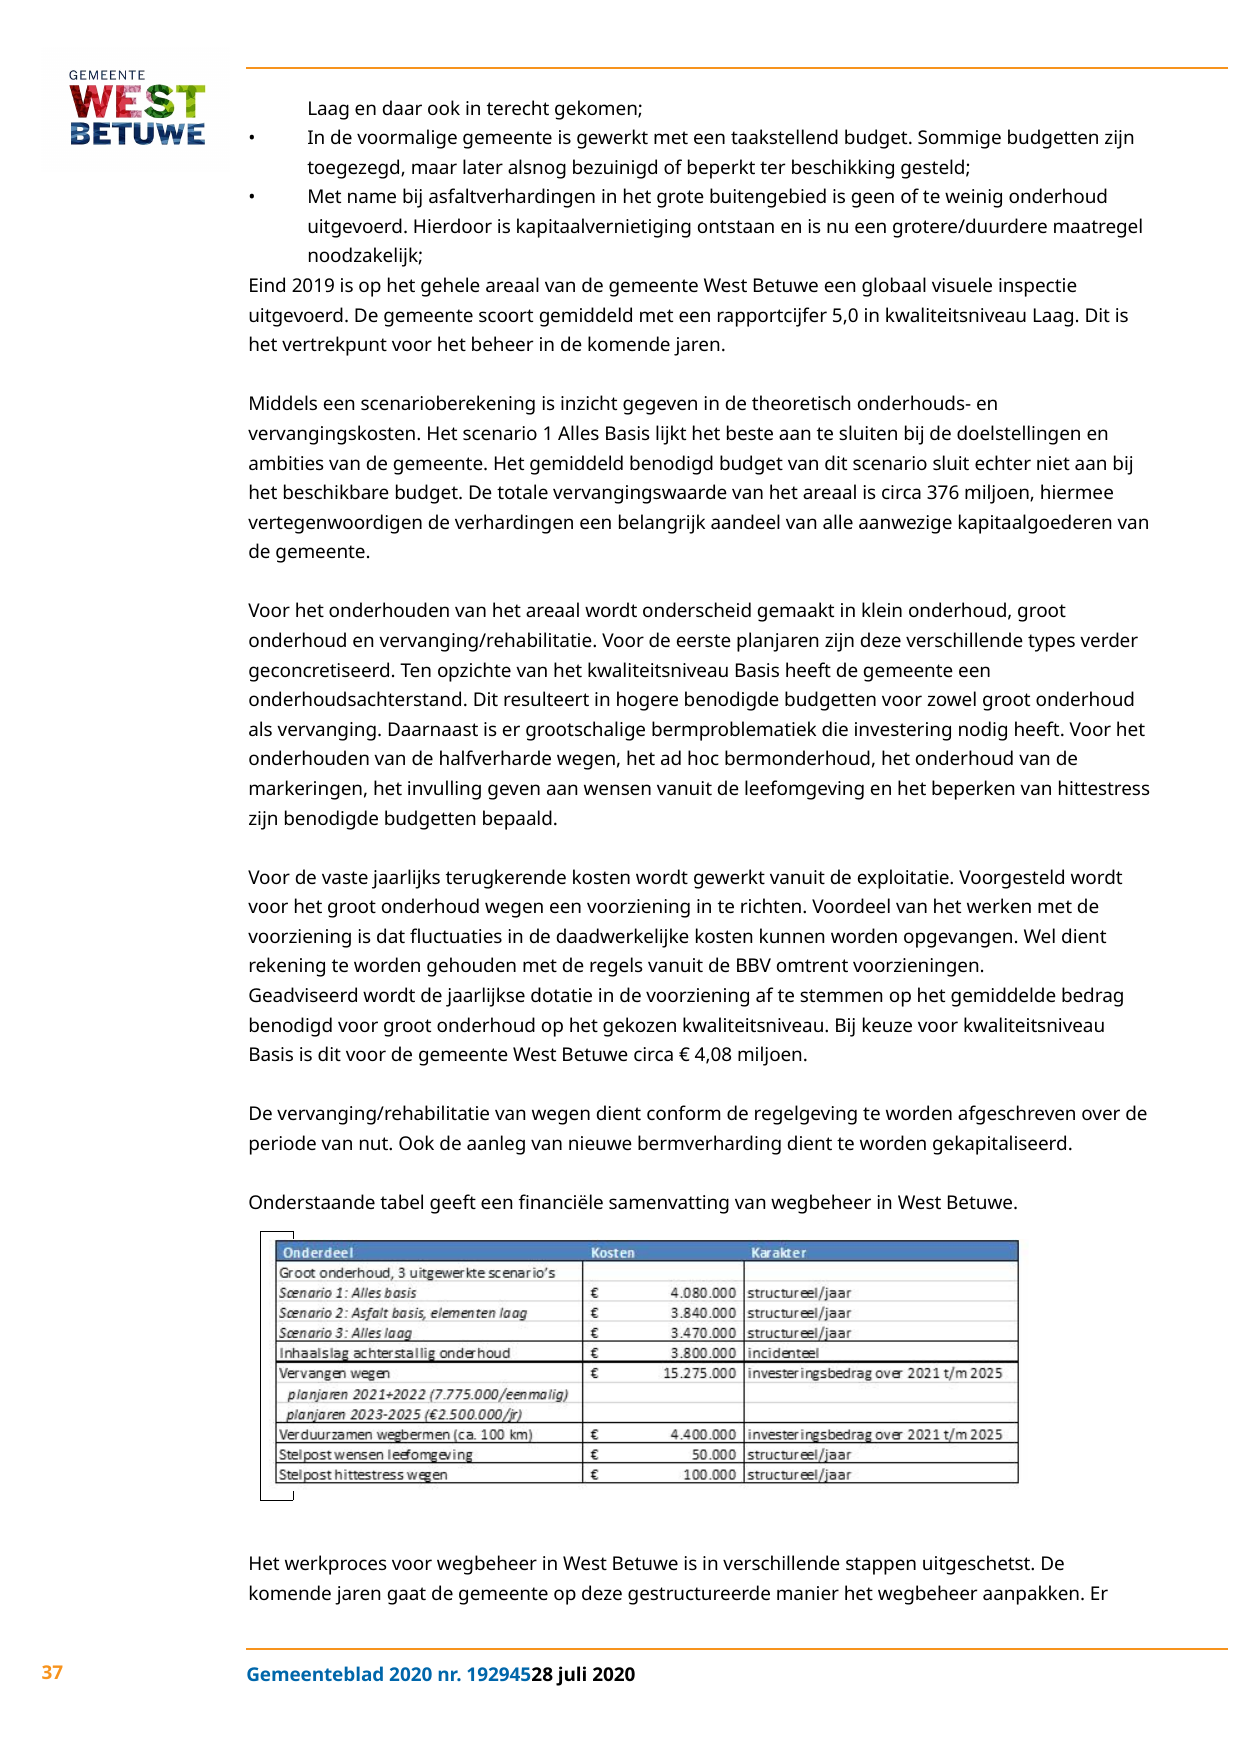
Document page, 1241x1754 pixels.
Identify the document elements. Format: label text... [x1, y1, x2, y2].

text Geadviseerd wordt de jaarlijkse dotatie in de voorziening af te stemmen op het gemiddelde bedrag benodigd voor groot onderhoud op het gekozen kwaliteitsniveau. Bij keuze voor kwaliteitsniveau Basis is dit voor de gemeente West Betuwe circa € 4,08 miljoen. [248, 982, 1152, 1067]
text Het werkproces voor wegbeheer in West Betuwe is in verschillende stappen uitgeschetst. De komende jaren gaat de gemeente op deze gestructureerde manier het wegbeheer aanpakken. Er [248, 1551, 1152, 1606]
text Voor de vaste jaarlijks terugkerende kosten wordt gewerkt vanuit de exploitatie. Voorgesteld wordt voor het groot onderhoud wegen een voorziening in te richten. Voordeel van het werken met de voorziening is dat fluctuaties in de daadwerkelijke kosten kunnen worden opgevangen. Wel dient rekening te worden gehouden met de regels vanuit de BBV omtrent voorzieningen. [248, 864, 1152, 978]
text Eind 2019 is op het gehele areaal van de gemeente West Betuwe een globaal visuele inspectie uitgevoerd. De gemeente scoort gemiddeld met een rapportcijfer 5,0 in kwaliteitsniveau Laag. Dit is het vertrekpunt voor het beheer in de komende jaren. [248, 272, 1152, 357]
text Onderstaande tabel geeft een financiële samenvatting van wegbeheer in West Betuwe. [248, 1189, 1152, 1215]
picture [41, 47, 231, 172]
picture [268, 1239, 1029, 1491]
text Voor het onderhouden van het areaal wordt onderscheid gemaakt in klein onderhoud, groot onderhoud en vervanging/rehabilitatie. Voor de eerste planjaren zijn deze verschillende types verder geconcretiseerd. Ten opzichte van het kwaliteitsniveau Basis heeft de gemeente een onderhoudsachterstand. Dit resulteert in hogere benodigde budgetten voor zowel groot onderhoud als vervanging. Daarnaast is er grootschalige bermproblematiek die investering nodig heeft. Voor het onderhouden van de halfverharde wegen, het ad hoc bermonderhoud, het onderhoud van de markeringen, het invulling geven aan wensen vanuit de leefomgeving en het beperken van hittestress zijn benodigde budgetten bepaald. [248, 598, 1152, 831]
text De vervanging/rehabilitatie van wegen dient conform de regelgeving te worden afgeschreven over de periode van nut. Ook de aanleg van nieuwe bermverharding dient te worden gekapitaliseerd. [248, 1101, 1152, 1156]
list In de voormalige gemeente is gewerkt met een taakstellend budget. Sommige budgetten zijn toegezegd, maar later alsnog bezuinigd of beperkt ter beschikking gesteld; [248, 124, 1152, 180]
list Laag en daar ook in terecht gekomen; [248, 95, 1152, 121]
text Middels een scenarioberekening is inzicht gegeven in de theoretisch onderhouds- en vervangingskosten. Het scenario 1 Alles Basis lijkt het beste aan te sluiten bij de doelstellingen en ambities van de gemeente. Het gemiddeld benodigd budget van dit scenario sluit echter niet aan bij het beschikbare budget. De totale vervangingswaarde van het areaal is circa 376 miljoen, hiermee vertegenwoordigen de verhardingen een belangrijk aandeel van alle aanwezige kapitaalgoederen van de gemeente. [248, 391, 1152, 564]
list Met name bij asfaltverhardingen in het grote buitengebied is geen of te weinig onderhoud uitgevoerd. Hierdoor is kapitaalvernietiging ontstaan en is nu een grotere/duurdere maatregel noodzakelijk; [248, 183, 1152, 268]
